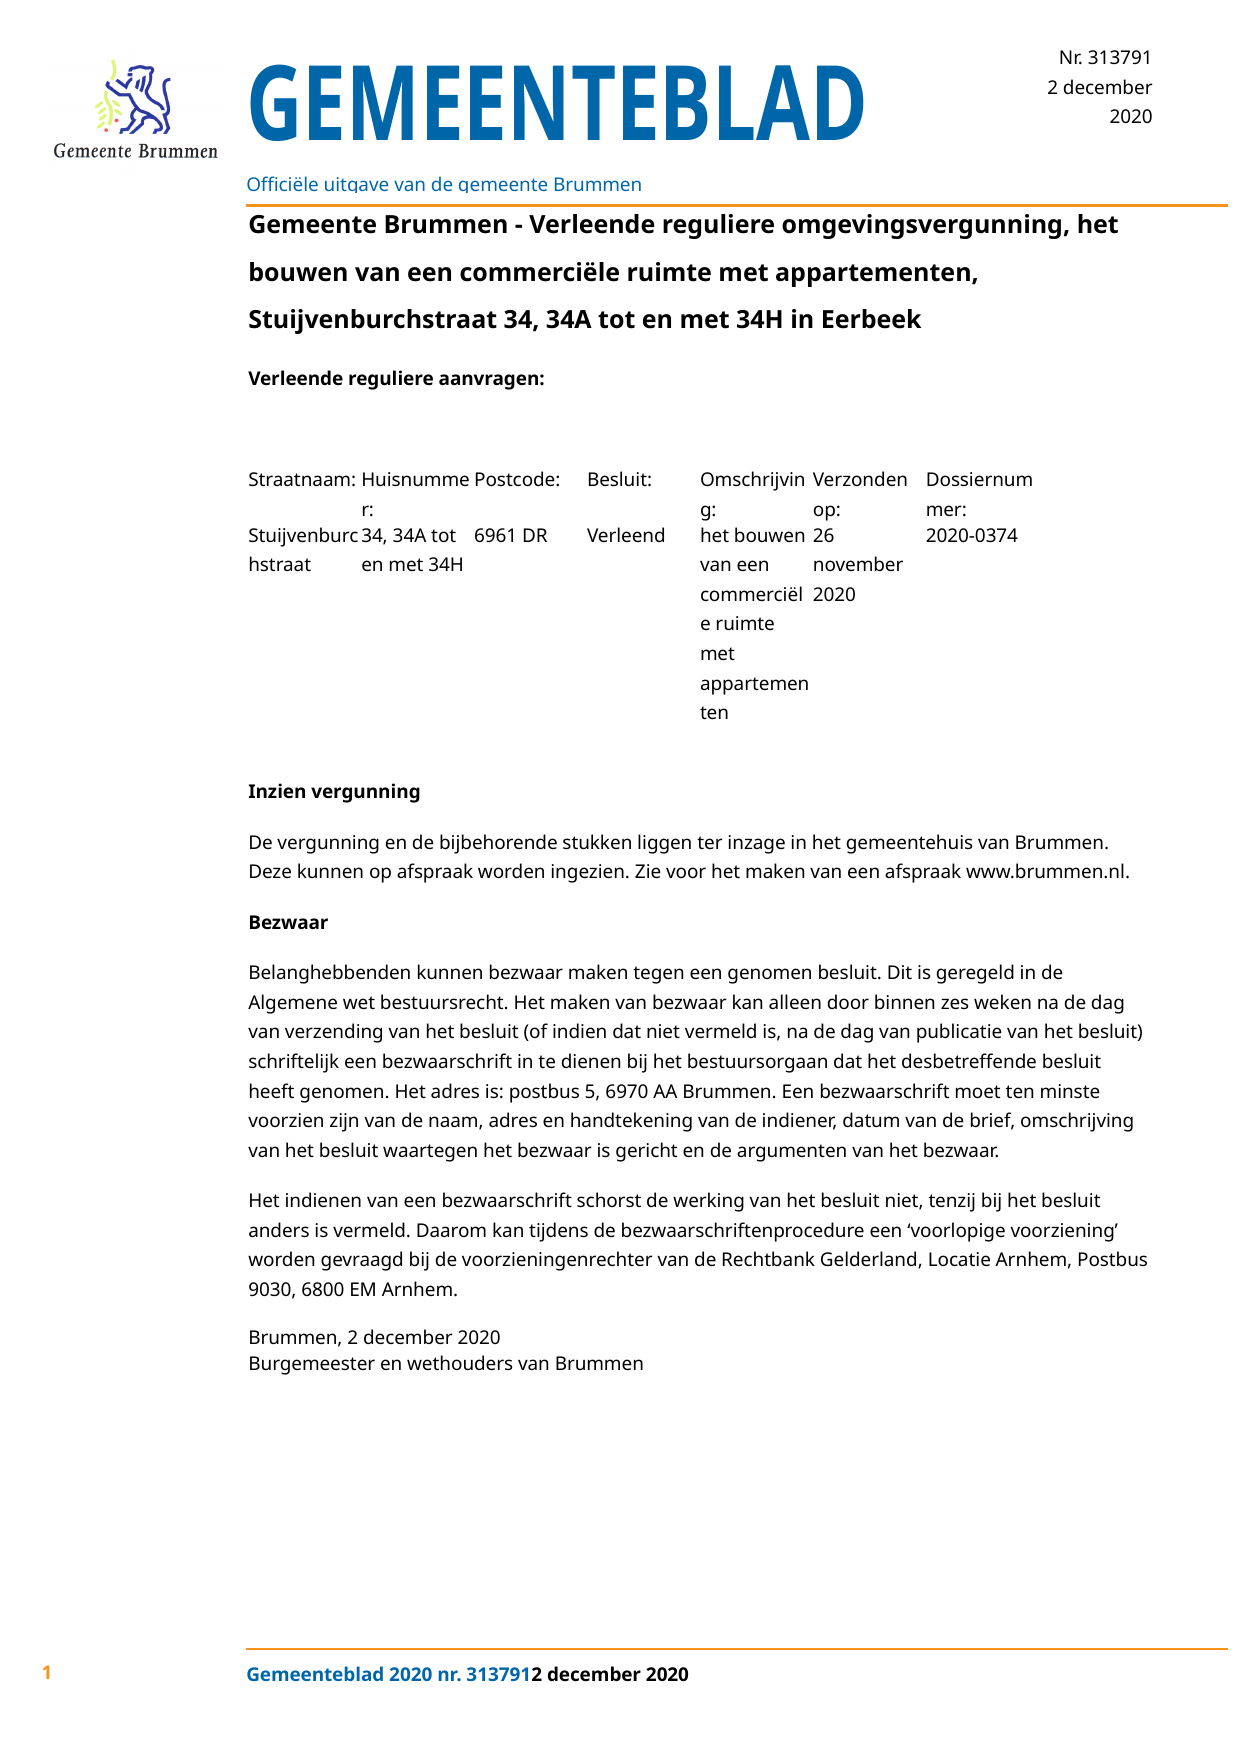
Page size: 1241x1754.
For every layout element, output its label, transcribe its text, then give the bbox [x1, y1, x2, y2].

text Brummen, 2 december 2020 [248, 1324, 1152, 1350]
table_header Verzonden op: [813, 466, 926, 522]
table_cell 34, 34A tot en met 34H [361, 522, 474, 725]
table_cell het bouwen van een commerciële ruimte met appartementen [700, 522, 813, 725]
table_header Postcode: [474, 466, 587, 522]
text Het indienen van een bezwaarschrift schorst de werking van het besluit niet, tenzij bij het besluit anders is vermeld. Daarom kan tijdens de bezwaarschriftenprocedure een ‘voorlopige voorziening’ worden gevraagd bij de voorzieningenrechter van de Rechtbank Gelderland, Locatie Arnhem, Postbus 9030, 6800 EM Arnhem. [248, 1187, 1152, 1302]
table_header [1039, 466, 1152, 522]
text Belanghebbenden kunnen bezwaar maken tegen een genomen besluit. Dit is geregeld in de Algemene wet bestuursrecht. Het maken van bezwaar kan alleen door binnen zes weken na de dag van verzending van het besluit (of indien dat niet vermeld is, na de dag van publicatie van het besluit) schriftelijk een bezwaarschrift in te dienen bij het bestuursorgaan dat het desbetreffende besluit heeft genomen. Het adres is: postbus 5, 6970 AA Brummen. Een bezwaarschrift moet ten minste voorzien zijn van de naam, adres en handtekening van de indiener, datum van de brief, omschrijving van het besluit waartegen het bezwaar is gericht en de argumenten van het bezwaar. [248, 959, 1152, 1163]
table_cell Verleend [587, 522, 700, 725]
text Burgemeester en wethouders van Brummen [248, 1350, 1152, 1375]
table_header Huisnummer: [361, 466, 474, 522]
table_header Dossiernummer: [926, 466, 1038, 522]
text Verleende reguliere aanvragen: [248, 366, 1152, 391]
table_cell [1039, 522, 1152, 725]
table_cell 26 november 2020 [813, 522, 926, 725]
text De vergunning en de bijbehorende stukken liggen ter inzage in het gemeentehuis van Brummen. Deze kunnen op afspraak worden ingezien. Zie voor het maken van een afspraak www.brummen.nl. [248, 829, 1152, 884]
text Inzien vergunning [248, 779, 1152, 804]
picture [41, 47, 231, 172]
table_cell 2020-0374 [926, 522, 1038, 725]
text Gemeente Brummen - Verleende reguliere omgevingsvergunning, het bouwen van een commerciële ruimte met appartementen, Stuijvenburchstraat 34, 34A tot en met 34H in Eerbeek [248, 207, 1152, 336]
table_header Omschrijving: [700, 466, 813, 522]
table_cell Stuijvenburchstraat [248, 522, 361, 725]
table_cell 6961 DR [474, 522, 587, 725]
table_header Straatnaam: [248, 466, 361, 522]
text Bezwaar [248, 909, 1152, 935]
table_header Besluit: [587, 466, 700, 522]
